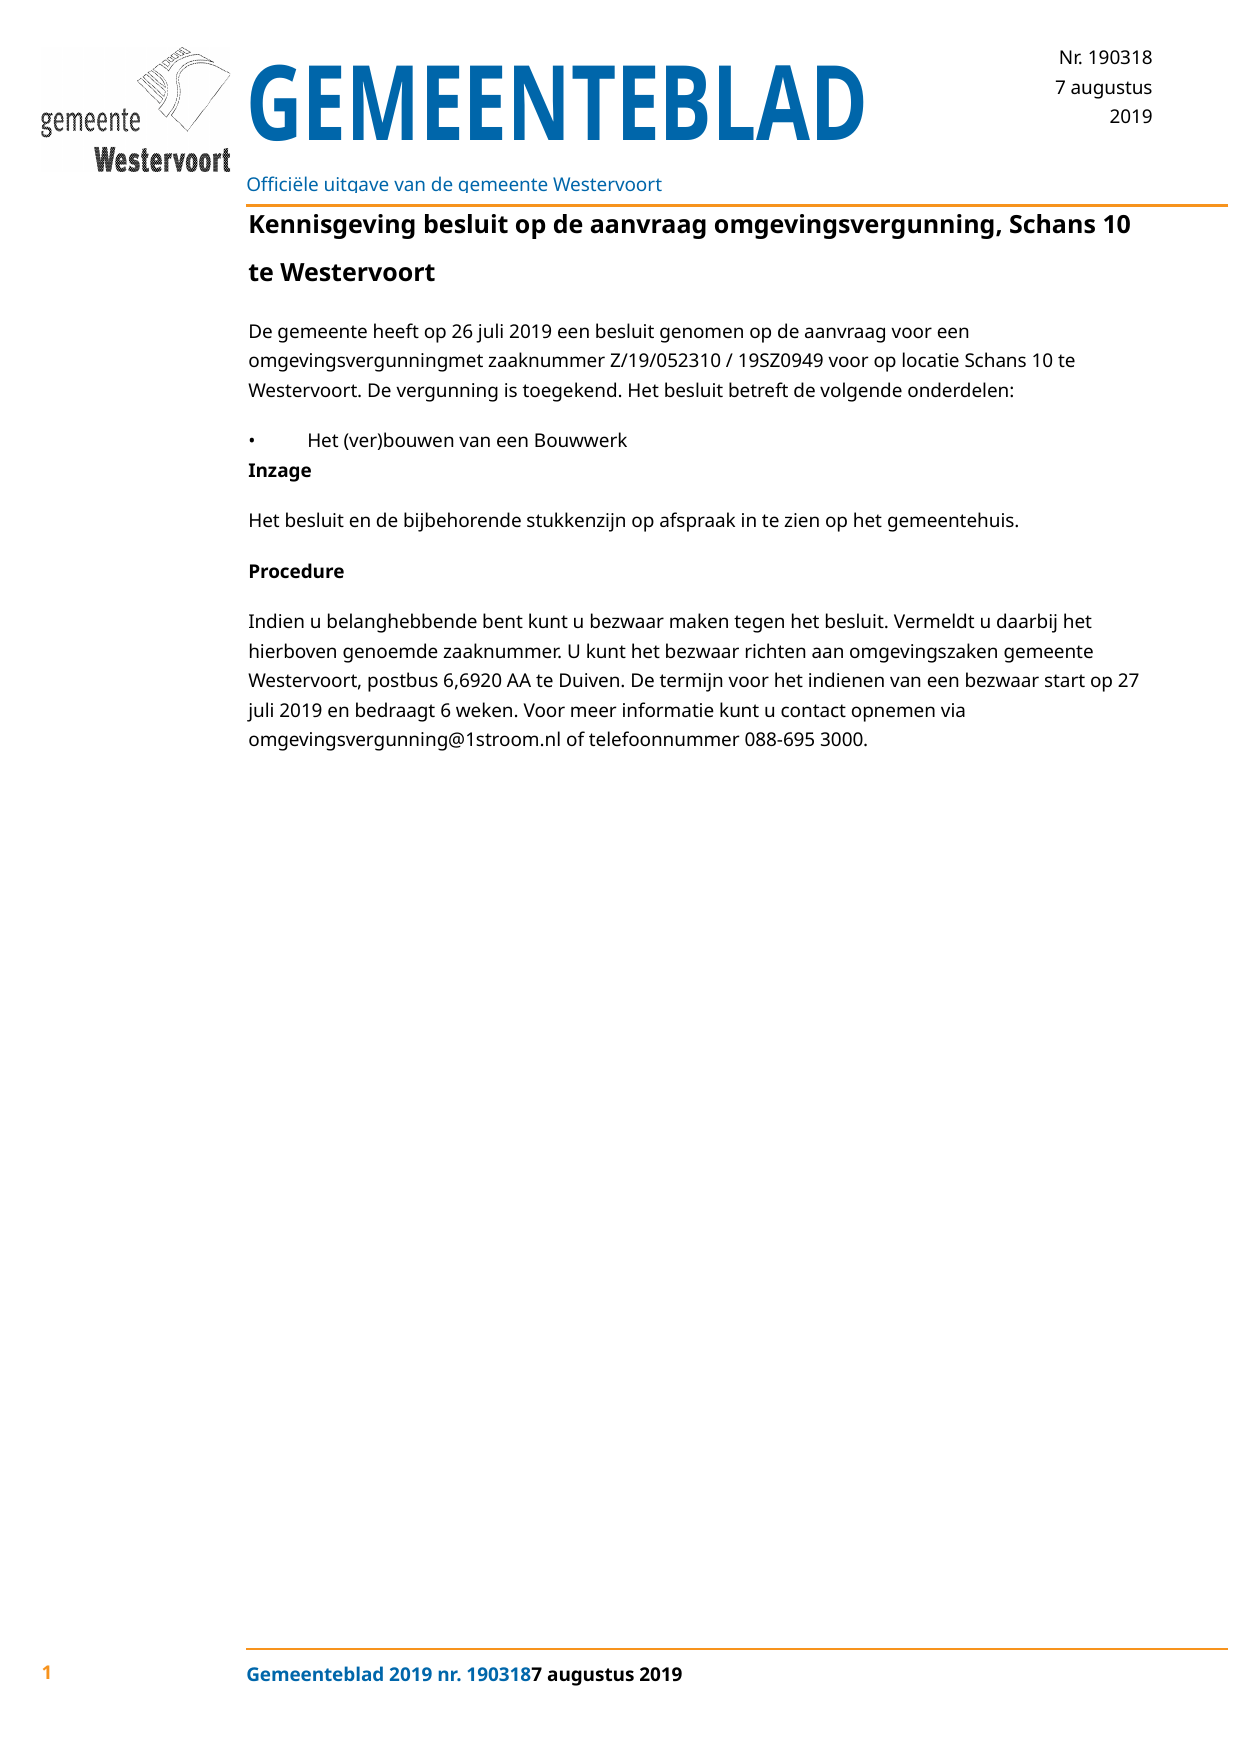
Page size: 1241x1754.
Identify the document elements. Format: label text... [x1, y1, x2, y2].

list Het (ver)bouwen van een Bouwwerk [248, 427, 1152, 453]
picture [41, 47, 231, 172]
text Kennisgeving besluit op de aanvraag omgevingsvergunning, Schans 10 te Westervoort [248, 207, 1152, 288]
text De gemeente heeft op 26 juli 2019 een besluit genomen op de aanvraag voor een omgevingsvergunningmet zaaknummer Z/19/052310 / 19SZ0949 voor op locatie Schans 10 te Westervoort. De vergunning is toegekend. Het besluit betreft de volgende onderdelen: [248, 318, 1152, 403]
text Procedure [248, 558, 1152, 584]
text Indien u belanghebbende bent kunt u bezwaar maken tegen het besluit. Vermeldt u daarbij het hierboven genoemde zaaknummer. U kunt het bezwaar richten aan omgevingszaken gemeente Westervoort, postbus 6,6920 AA te Duiven. De termijn voor het indienen van een bezwaar start op 27 juli 2019 en bedraagt 6 weken. Voor meer informatie kunt u contact opnemen via omgevingsvergunning@1stroom.nl of telefoonnummer 088-695 3000. [248, 608, 1152, 752]
text Inzage [248, 457, 1152, 483]
text Het besluit en de bijbehorende stukkenzijn op afspraak in te zien op het gemeentehuis. [248, 507, 1152, 533]
